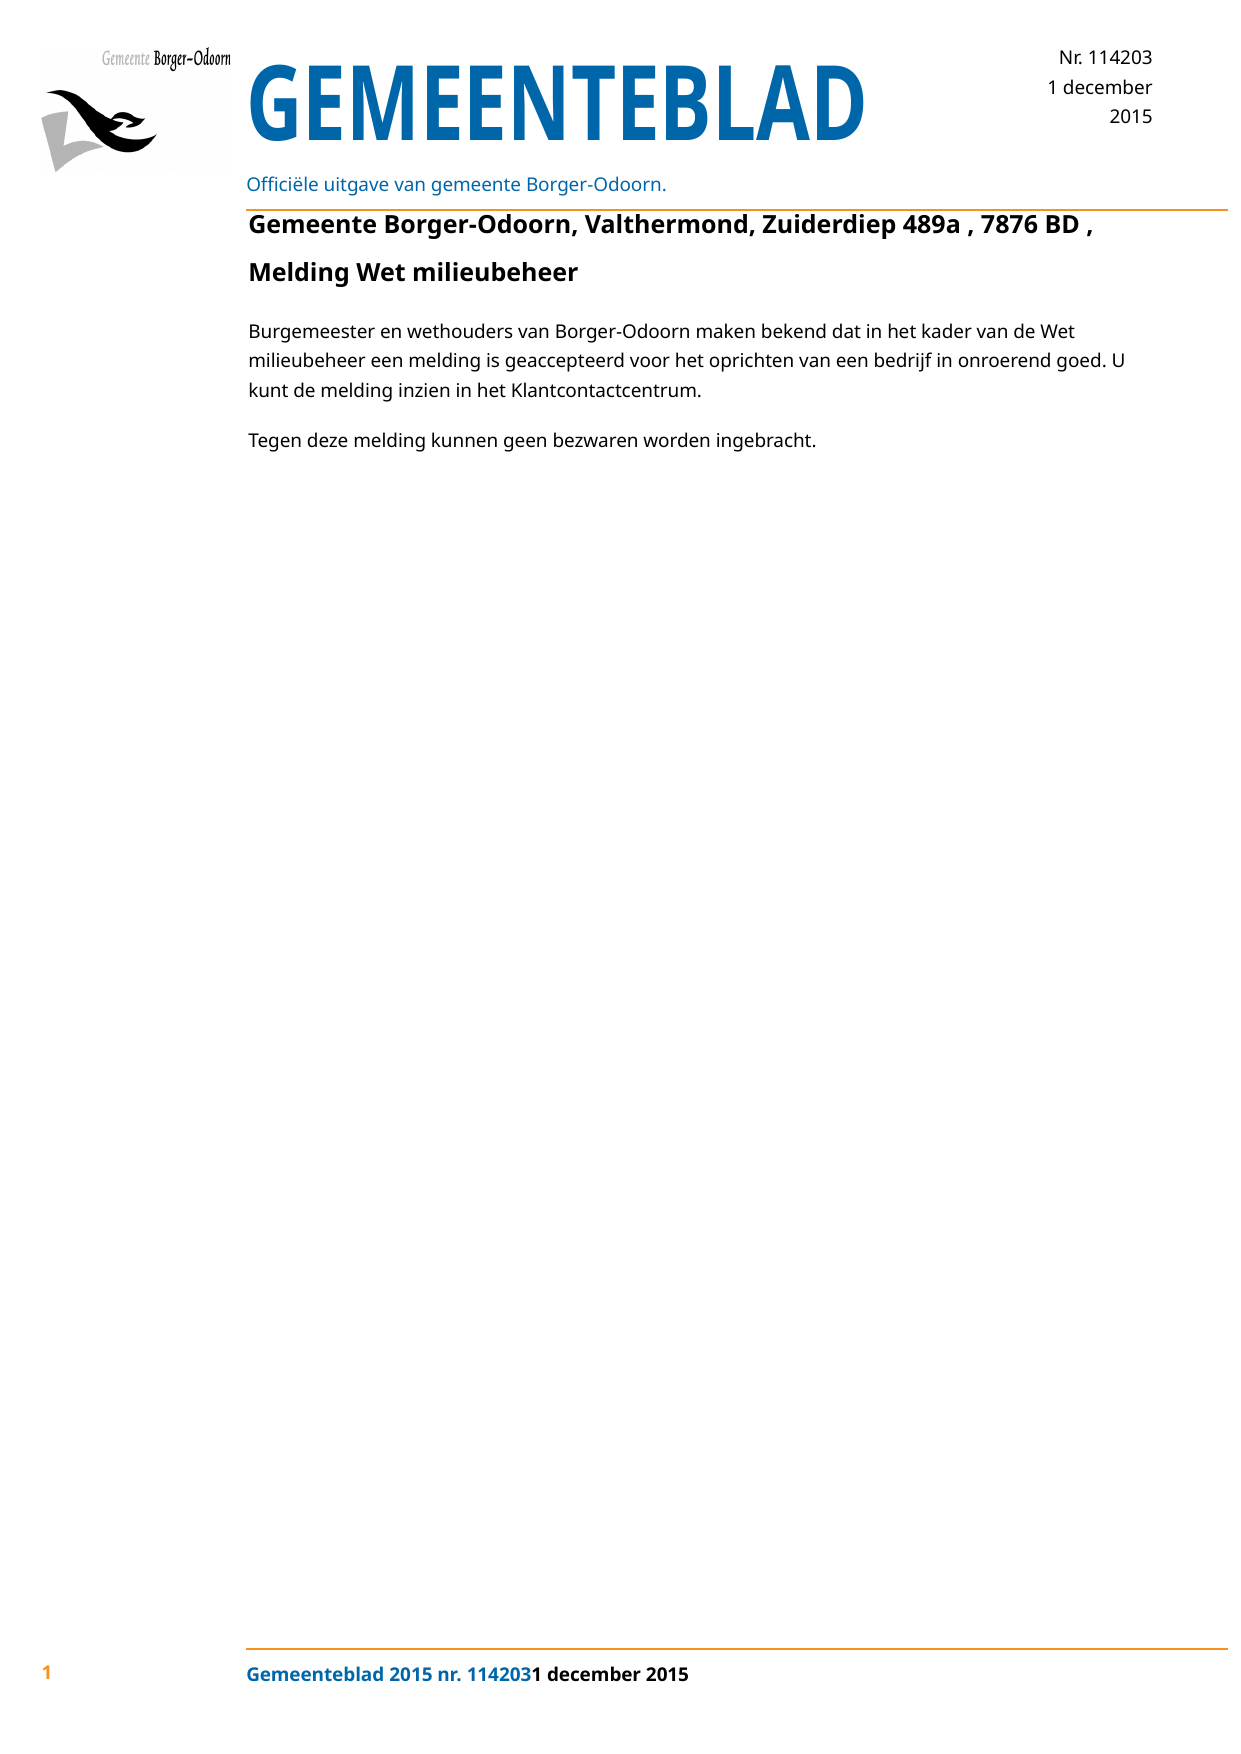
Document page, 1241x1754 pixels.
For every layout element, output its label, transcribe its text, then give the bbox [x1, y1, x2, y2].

text Gemeente Borger-Odoorn, Valthermond, Zuiderdiep 489a , 7876 BD , Melding Wet milieubeheer [248, 211, 1152, 288]
text Tegen deze melding kunnen geen bezwaren worden ingebracht. [248, 427, 1152, 453]
text Burgemeester en wethouders van Borger-Odoorn maken bekend dat in het kader van de Wet milieubeheer een melding is geaccepteerd voor het oprichten van een bedrijf in onroerend goed. U kunt de melding inzien in het Klantcontactcentrum. [248, 318, 1152, 403]
picture [41, 47, 231, 172]
